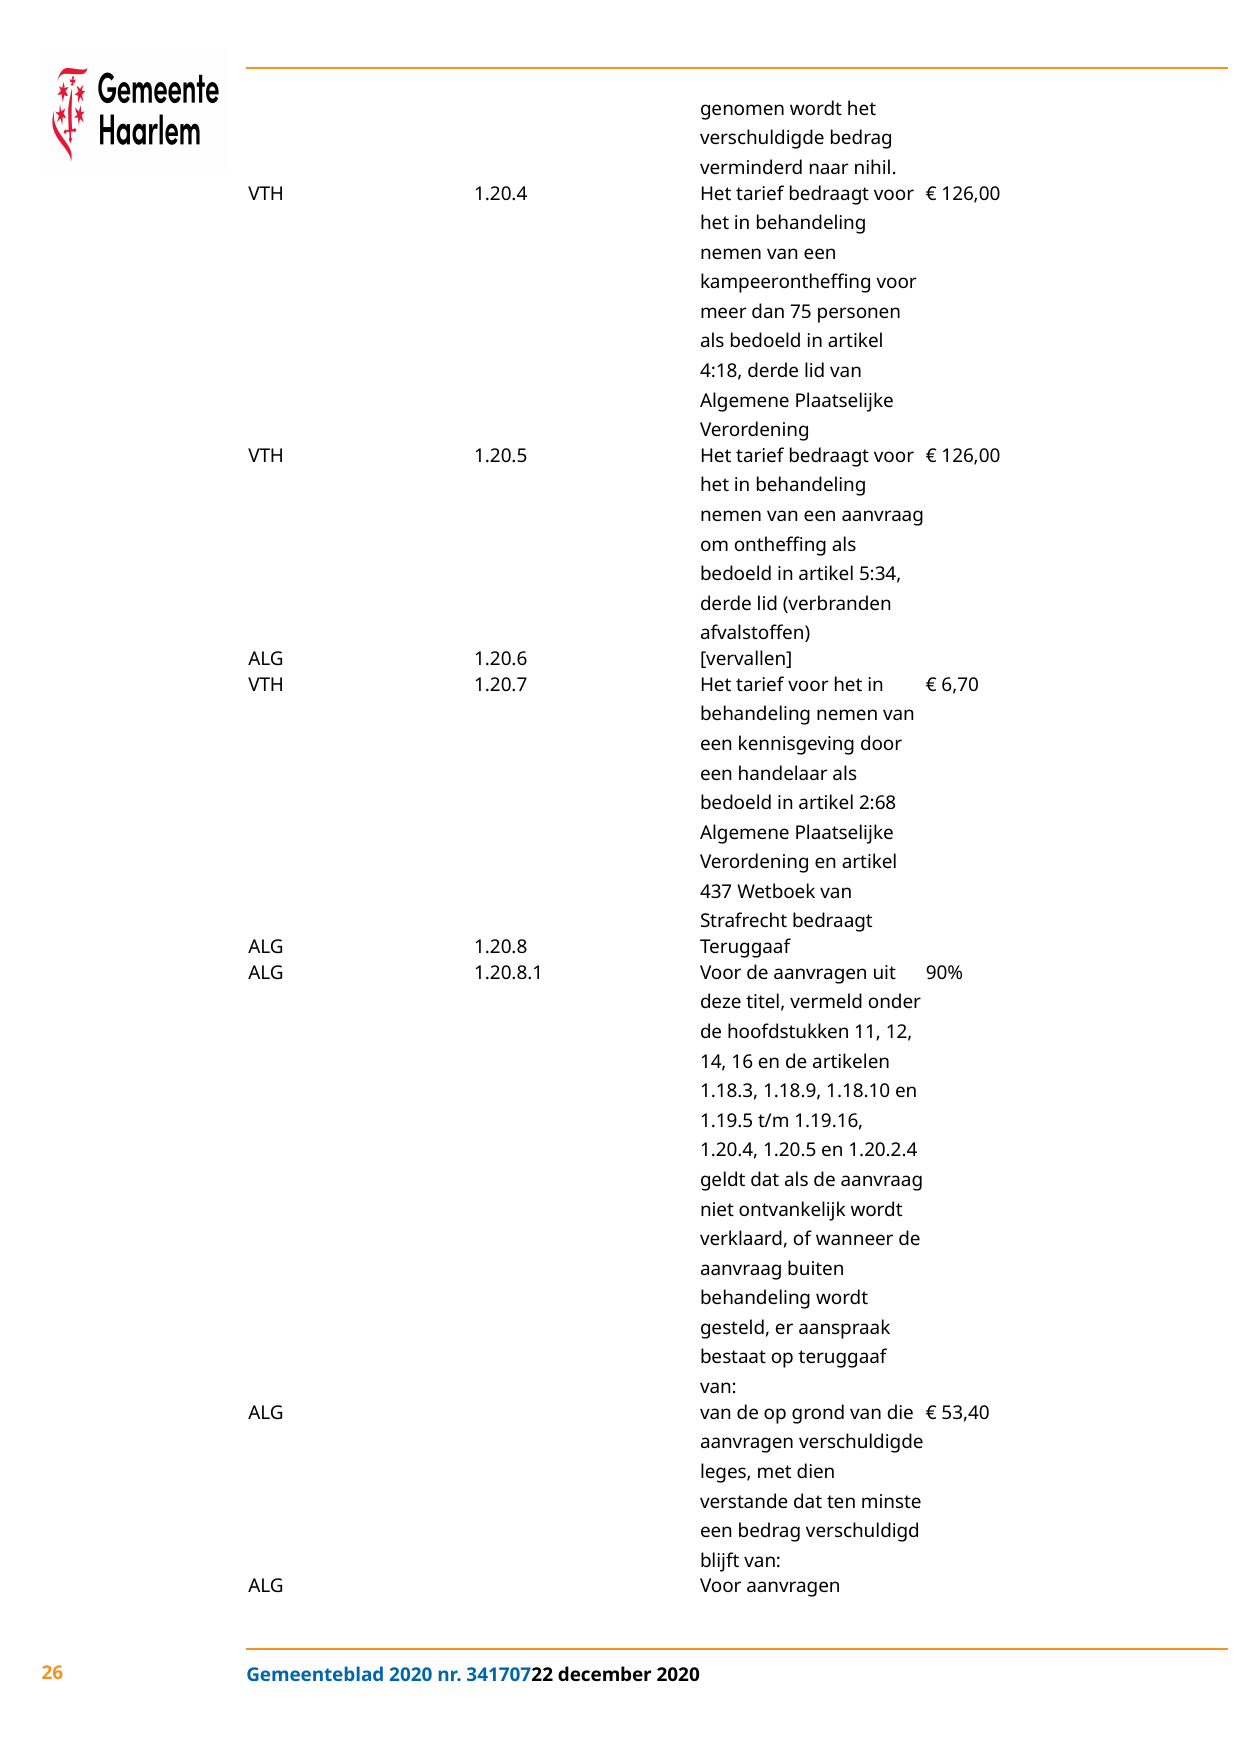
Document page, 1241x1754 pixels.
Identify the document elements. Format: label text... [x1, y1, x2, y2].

table_cell [926, 1573, 1152, 1598]
table_cell € 126,00 [926, 442, 1152, 645]
table_cell [474, 1399, 700, 1573]
table_cell ALG [248, 934, 474, 959]
table_cell [926, 95, 1152, 180]
table_cell € 126,00 [926, 180, 1152, 442]
table_cell € 6,70 [926, 671, 1152, 933]
table_cell [926, 934, 1152, 959]
table_cell [474, 1573, 700, 1598]
table_cell 1.20.4 [474, 180, 700, 442]
table_cell Het tarief voor het in behandeling nemen van een kennisgeving door een handelaar als bedoeld in artikel 2:68 Algemene Plaatselijke Verordening en artikel 437 Wetboek van Strafrecht bedraagt [700, 671, 926, 933]
table_cell ALG [248, 1399, 474, 1573]
table_cell € 53,40 [926, 1399, 1152, 1573]
table_cell ALG [248, 959, 474, 1399]
table_cell [248, 95, 474, 180]
table_cell Het tarief bedraagt voor het in behandeling nemen van een aanvraag om ontheffing als bedoeld in artikel 5:34, derde lid (verbranden afvalstoffen) [700, 442, 926, 645]
table_cell Voor aanvragen [700, 1573, 926, 1598]
table_cell [474, 95, 700, 180]
table_cell 1.20.5 [474, 442, 700, 645]
table_cell ALG [248, 645, 474, 671]
picture [41, 47, 231, 172]
table_cell [926, 645, 1152, 671]
table_cell 1.20.7 [474, 671, 700, 933]
table_cell genomen wordt het verschuldigde bedrag verminderd naar nihil. [700, 95, 926, 180]
table_cell [vervallen] [700, 645, 926, 671]
table_cell ALG [248, 1573, 474, 1598]
table_cell 90% [926, 959, 1152, 1399]
table_cell 1.20.6 [474, 645, 700, 671]
table_cell VTH [248, 442, 474, 645]
table_cell van de op grond van die aanvragen verschuldigde leges, met dien verstande dat ten minste een bedrag verschuldigd blijft van: [700, 1399, 926, 1573]
table_cell VTH [248, 671, 474, 933]
table_cell Teruggaaf [700, 934, 926, 959]
table_cell 1.20.8.1 [474, 959, 700, 1399]
table_cell Het tarief bedraagt voor het in behandeling nemen van een kampeerontheffing voor meer dan 75 personen als bedoeld in artikel 4:18, derde lid van Algemene Plaatselijke Verordening [700, 180, 926, 442]
table_cell VTH [248, 180, 474, 442]
table_cell Voor de aanvragen uit deze titel, vermeld onder de hoofdstukken 11, 12, 14, 16 en de artikelen 1.18.3, 1.18.9, 1.18.10 en 1.19.5 t/m 1.19.16, 1.20.4, 1.20.5 en 1.20.2.4 geldt dat als de aanvraag niet ontvankelijk wordt verklaard, of wanneer de aanvraag buiten behandeling wordt gesteld, er aanspraak bestaat op teruggaaf van: [700, 959, 926, 1399]
table_cell 1.20.8 [474, 934, 700, 959]
